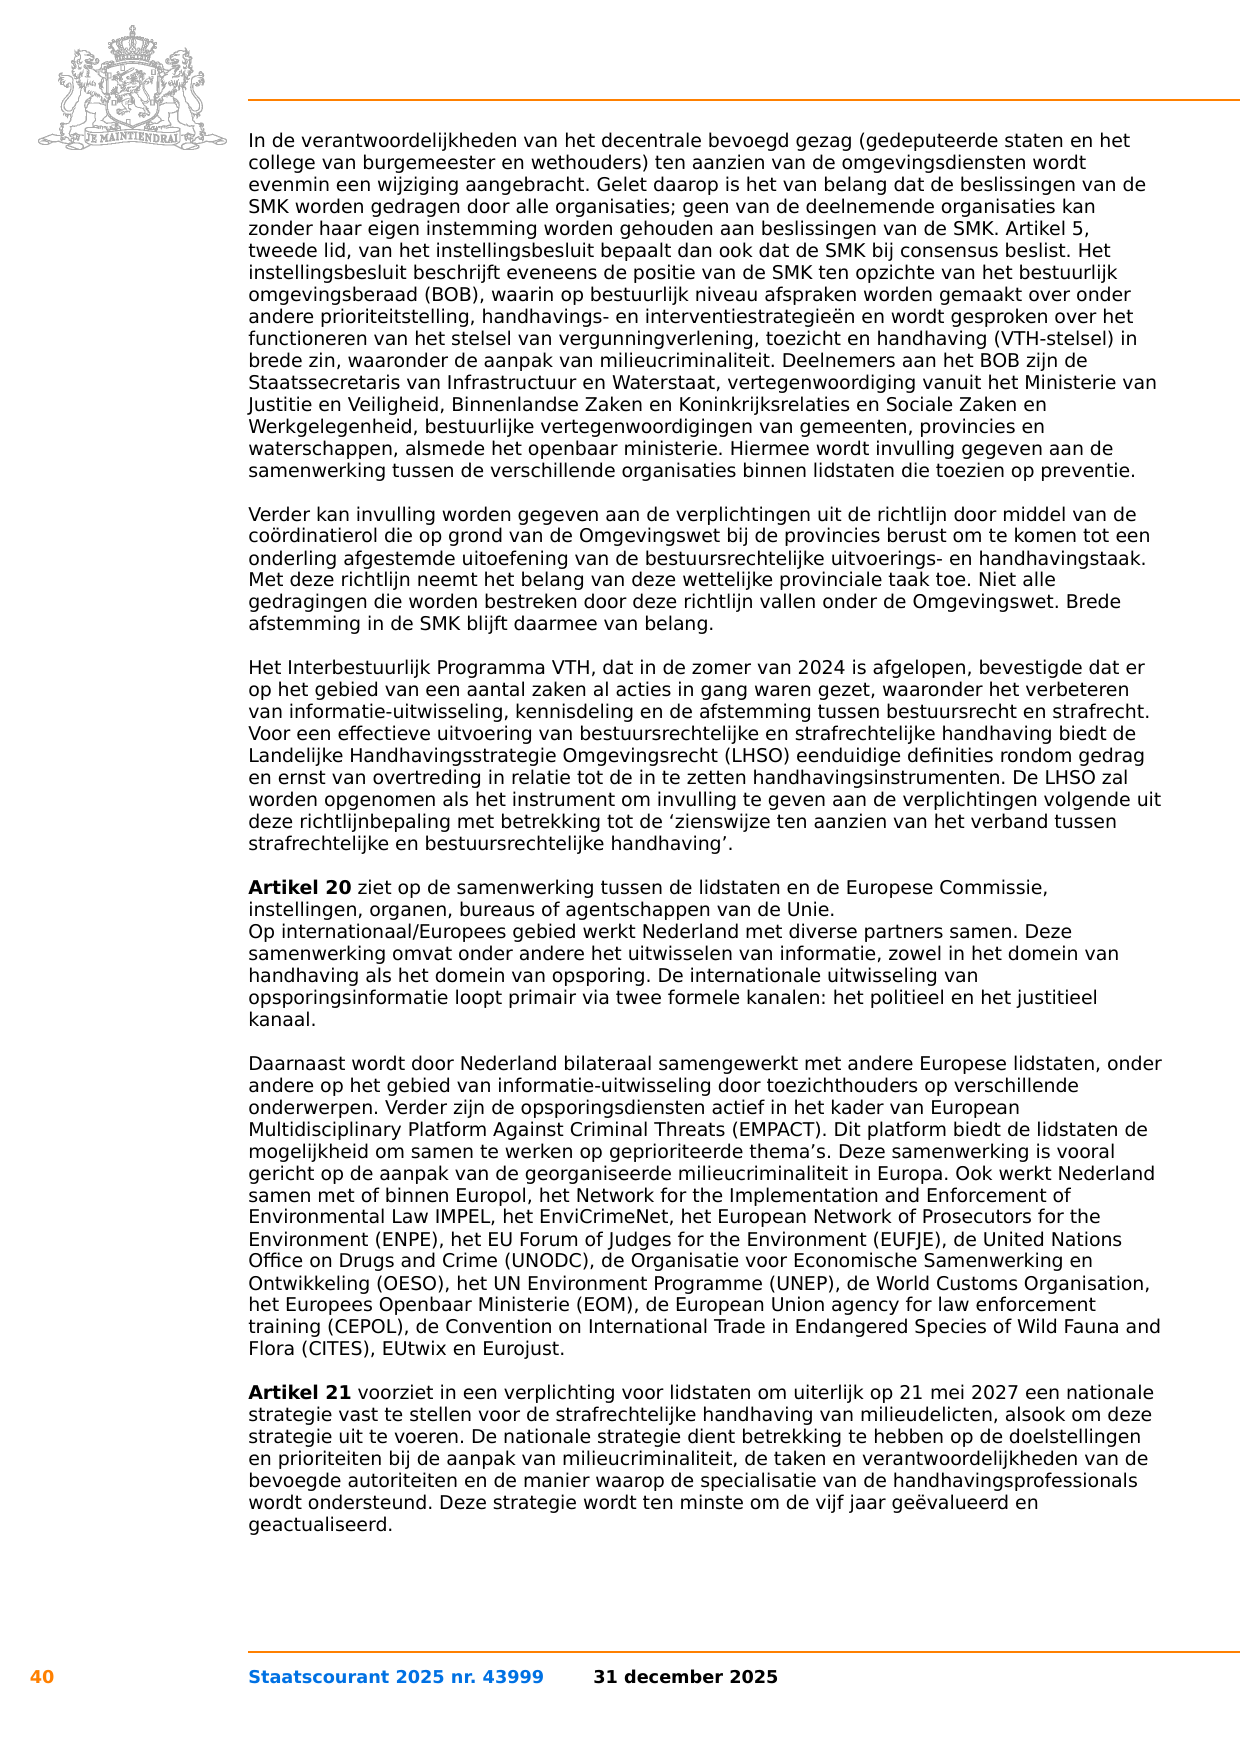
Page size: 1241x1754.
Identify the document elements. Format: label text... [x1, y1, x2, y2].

text Het Interbestuurlijk Programma VTH, dat in de zomer van 2024 is afgelopen, bevestigde dat er op het gebied van een aantal zaken al acties in gang waren gezet, waaronder het verbeteren van informatie-uitwisseling, kennisdeling en de afstemming tussen bestuursrecht en strafrecht. Voor een effectieve uitvoering van bestuursrechtelijke en strafrechtelijke handhaving biedt de Landelijke Handhavingsstrategie Omgevingsrecht (LHSO) eenduidige definities rondom gedrag en ernst van overtreding in relatie tot de in te zetten handhavingsinstrumenten. De LHSO zal worden opgenomen als het instrument om invulling te geven aan de verplichtingen volgende uit deze richtlijnbepaling met betrekking tot de ‘zienswijze ten aanzien van het verband tussen strafrechtelijke en bestuursrechtelijke handhaving’. [248, 657, 1163, 855]
text Artikel 20 ziet op de samenwerking tussen de lidstaten en de Europese Commissie, instellingen, organen, bureaus of agentschappen van de Unie. [248, 877, 1163, 921]
text Op internationaal/Europees gebied werkt Nederland met diverse partners samen. Deze samenwerking omvat onder andere het uitwisselen van informatie, zowel in het domein van handhaving als het domein van opsporing. De internationale uitwisseling van opsporingsinformatie loopt primair via twee formele kanalen: het politieel en het justitieel kanaal. [248, 921, 1163, 1031]
text Artikel 21 voorziet in een verplichting voor lidstaten om uiterlijk op 21 mei 2027 een nationale strategie vast te stellen voor de strafrechtelijke handhaving van milieudelicten, alsook om deze strategie uit te voeren. De nationale strategie dient betrekking te hebben op de doelstellingen en prioriteiten bij de aanpak van milieucriminaliteit, de taken en verantwoordelijkheden van de bevoegde autoriteiten en de manier waarop de specialisatie van de handhavingsprofessionals wordt ondersteund. Deze strategie wordt ten minste om de vijf jaar geëvalueerd en geactualiseerd. [248, 1382, 1163, 1536]
text Daarnaast wordt door Nederland bilateraal samengewerkt met andere Europese lidstaten, onder andere op het gebied van informatie-uitwisseling door toezichthouders op verschillende onderwerpen. Verder zijn de opsporingsdiensten actief in het kader van European Multidisciplinary Platform Against Criminal Threats (EMPACT). Dit platform biedt de lidstaten de mogelijkheid om samen te werken op geprioriteerde thema’s. Deze samenwerking is vooral gericht op de aanpak van de georganiseerde milieucriminaliteit in Europa. Ook werkt Nederland samen met of binnen Europol, het Network for the Implementation and Enforcement of Environmental Law IMPEL, het EnviCrimeNet, het European Network of Prosecutors for the Environment (ENPE), het EU Forum of Judges for the Environment (EUFJE), de United Nations Office on Drugs and Crime (UNODC), de Organisatie voor Economische Samenwerking en Ontwikkeling (OESO), het UN Environment Programme (UNEP), de World Customs Organisation, het Europees Openbaar Ministerie (EOM), de European Union agency for law enforcement training (CEPOL), de Convention on International Trade in Endangered Species of Wild Fauna and Flora (CITES), EUtwix en Eurojust. [248, 1053, 1163, 1360]
text In de verantwoordelijkheden van het decentrale bevoegd gezag (gedeputeerde staten en het college van burgemeester en wethouders) ten aanzien van de omgevingsdiensten wordt evenmin een wijziging aangebracht. Gelet daarop is het van belang dat de beslissingen van de SMK worden gedragen door alle organisaties; geen van de deelnemende organisaties kan zonder haar eigen instemming worden gehouden aan beslissingen van de SMK. Artikel 5, tweede lid, van het instellingsbesluit bepaalt dan ook dat de SMK bij consensus beslist. Het instellingsbesluit beschrijft eveneens de positie van de SMK ten opzichte van het bestuurlijk omgevingsberaad (BOB), waarin op bestuurlijk niveau afspraken worden gemaakt over onder andere prioriteitstelling, handhavings- en interventiestrategieën en wordt gesproken over het functioneren van het stelsel van vergunningverlening, toezicht en handhaving (VTH-stelsel) in brede zin, waaronder de aanpak van milieucriminaliteit. Deelnemers aan het BOB zijn de Staatssecretaris van Infrastructuur en Waterstaat, vertegenwoordiging vanuit het Ministerie van Justitie en Veiligheid, Binnenlandse Zaken en Koninkrijksrelaties en Sociale Zaken en Werkgelegenheid, bestuurlijke vertegenwoordigingen van gemeenten, provincies en waterschappen, alsmede het openbaar ministerie. Hiermee wordt invulling gegeven aan de samenwerking tussen de verschillende organisaties binnen lidstaten die toezien op preventie. [248, 130, 1163, 482]
text Verder kan invulling worden gegeven aan de verplichtingen uit de richtlijn door middel van de coördinatierol die op grond van de Omgevingswet bij de provincies berust om te komen tot een onderling afgestemde uitoefening van de bestuursrechtelijke uitvoerings- en handhavingstaak. Met deze richtlijn neemt het belang van deze wettelijke provinciale taak toe. Niet alle gedragingen die worden bestreken door deze richtlijn vallen onder de Omgevingswet. Brede afstemming in de SMK blijft daarmee van belang. [248, 503, 1163, 635]
picture [38, 25, 227, 150]
